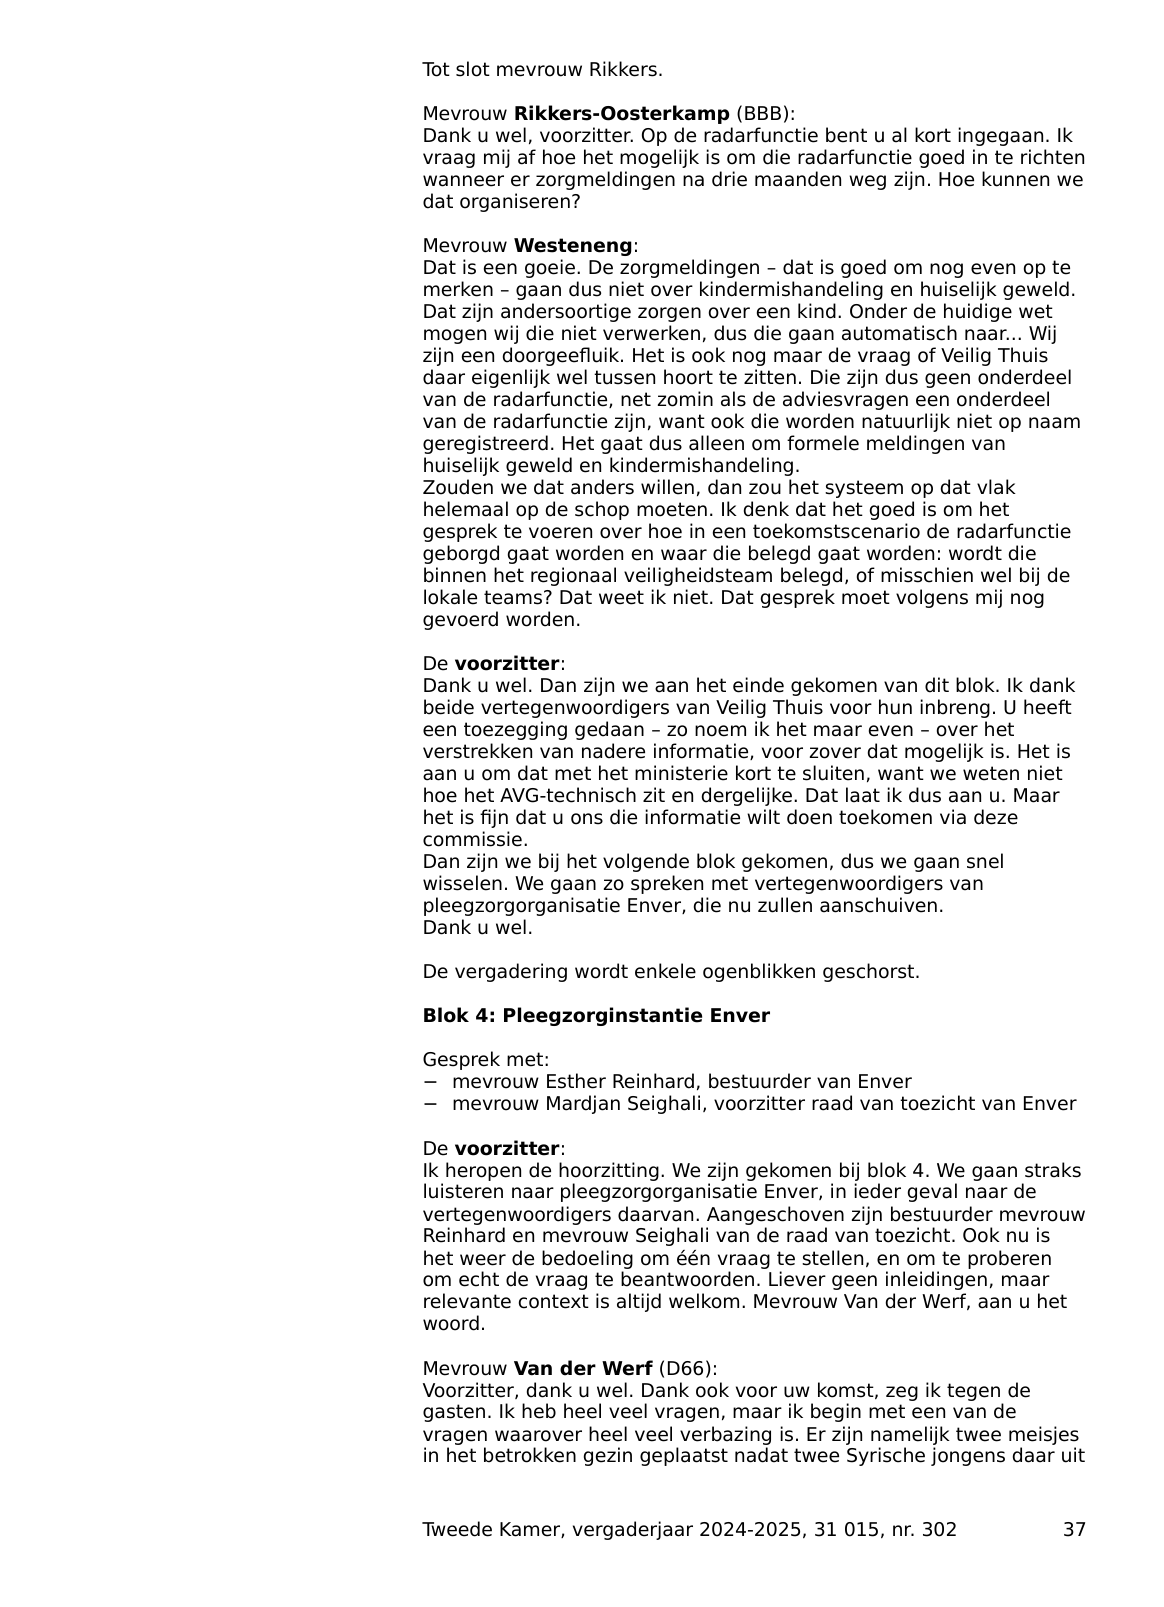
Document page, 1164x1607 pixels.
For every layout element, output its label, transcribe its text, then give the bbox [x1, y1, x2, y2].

text Dank u wel, voorzitter. Op de radarfunctie bent u al kort ingegaan. Ik vraag mij af hoe het mogelijk is om die radarfunctie goed in te richten wanneer er zorgmeldingen na drie maanden weg zijn. Hoe kunnen we dat organiseren? [422, 125, 1087, 213]
text Gesprek met: [422, 1049, 1087, 1071]
text Tot slot mevrouw Rikkers. [422, 59, 1087, 81]
text − mevrouw Mardjan Seighali, voorzitter raad van toezicht van Enver [422, 1093, 1087, 1115]
subtitle Blok 4: Pleegzorginstantie Enver [422, 1005, 1087, 1027]
text Mevrouw Rikkers-Oosterkamp (BBB): [422, 103, 1087, 125]
text Mevrouw Westeneng: [422, 235, 1087, 257]
text De voorzitter: [422, 653, 1087, 675]
text Voorzitter, dank u wel. Dank ook voor uw komst, zeg ik tegen de gasten. Ik heb heel veel vragen, maar ik begin met een van de vragen waarover heel veel verbazing is. Er zijn namelijk twee meisjes in het betrokken gezin geplaatst nadat twee Syrische jongens daar uit [422, 1379, 1087, 1467]
text Dat is een goeie. De zorgmeldingen – dat is goed om nog even op te merken – gaan dus niet over kindermishandeling en huiselijk geweld. Dat zijn andersoortige zorgen over een kind. Onder de huidige wet mogen wij die niet verwerken, dus die gaan automatisch naar... Wij zijn een doorgeefluik. Het is ook nog maar de vraag of Veilig Thuis daar eigenlijk wel tussen hoort te zitten. Die zijn dus geen onderdeel van de radarfunctie, net zomin als de adviesvragen een onderdeel van de radarfunctie zijn, want ook die worden natuurlijk niet op naam geregistreerd. Het gaat dus alleen om formele meldingen van huiselijk geweld en kindermishandeling. [422, 257, 1087, 477]
text Dank u wel. [422, 917, 1087, 939]
text Ik heropen de hoorzitting. We zijn gekomen bij blok 4. We gaan straks luisteren naar pleegzorgorganisatie Enver, in ieder geval naar de vertegenwoordigers daarvan. Aangeschoven zijn bestuurder mevrouw Reinhard en mevrouw Seighali van de raad van toezicht. Ook nu is het weer de bedoeling om één vraag te stellen, en om te proberen om echt de vraag te beantwoorden. Liever geen inleidingen, maar relevante context is altijd welkom. Mevrouw Van der Werf, aan u het woord. [422, 1159, 1087, 1335]
text De voorzitter: [422, 1137, 1087, 1159]
text De vergadering wordt enkele ogenblikken geschorst. [422, 961, 1087, 983]
text Dank u wel. Dan zijn we aan het einde gekomen van dit blok. Ik dank beide vertegenwoordigers van Veilig Thuis voor hun inbreng. U heeft een toezegging gedaan – zo noem ik het maar even – over het verstrekken van nadere informatie, voor zover dat mogelijk is. Het is aan u om dat met het ministerie kort te sluiten, want we weten niet hoe het AVG-technisch zit en dergelijke. Dat laat ik dus aan u. Maar het is fijn dat u ons die informatie wilt doen toekomen via deze commissie. [422, 675, 1087, 851]
text Mevrouw Van der Werf (D66): [422, 1357, 1087, 1379]
text Zouden we dat anders willen, dan zou het systeem op dat vlak helemaal op de schop moeten. Ik denk dat het goed is om het gesprek te voeren over hoe in een toekomstscenario de radarfunctie geborgd gaat worden en waar die belegd gaat worden: wordt die binnen het regionaal veiligheidsteam belegd, of misschien wel bij de lokale teams? Dat weet ik niet. Dat gesprek moet volgens mij nog gevoerd worden. [422, 477, 1087, 631]
text − mevrouw Esther Reinhard, bestuurder van Enver [422, 1071, 1087, 1093]
text Dan zijn we bij het volgende blok gekomen, dus we gaan snel wisselen. We gaan zo spreken met vertegenwoordigers van pleegzorgorganisatie Enver, die nu zullen aanschuiven. [422, 851, 1087, 917]
